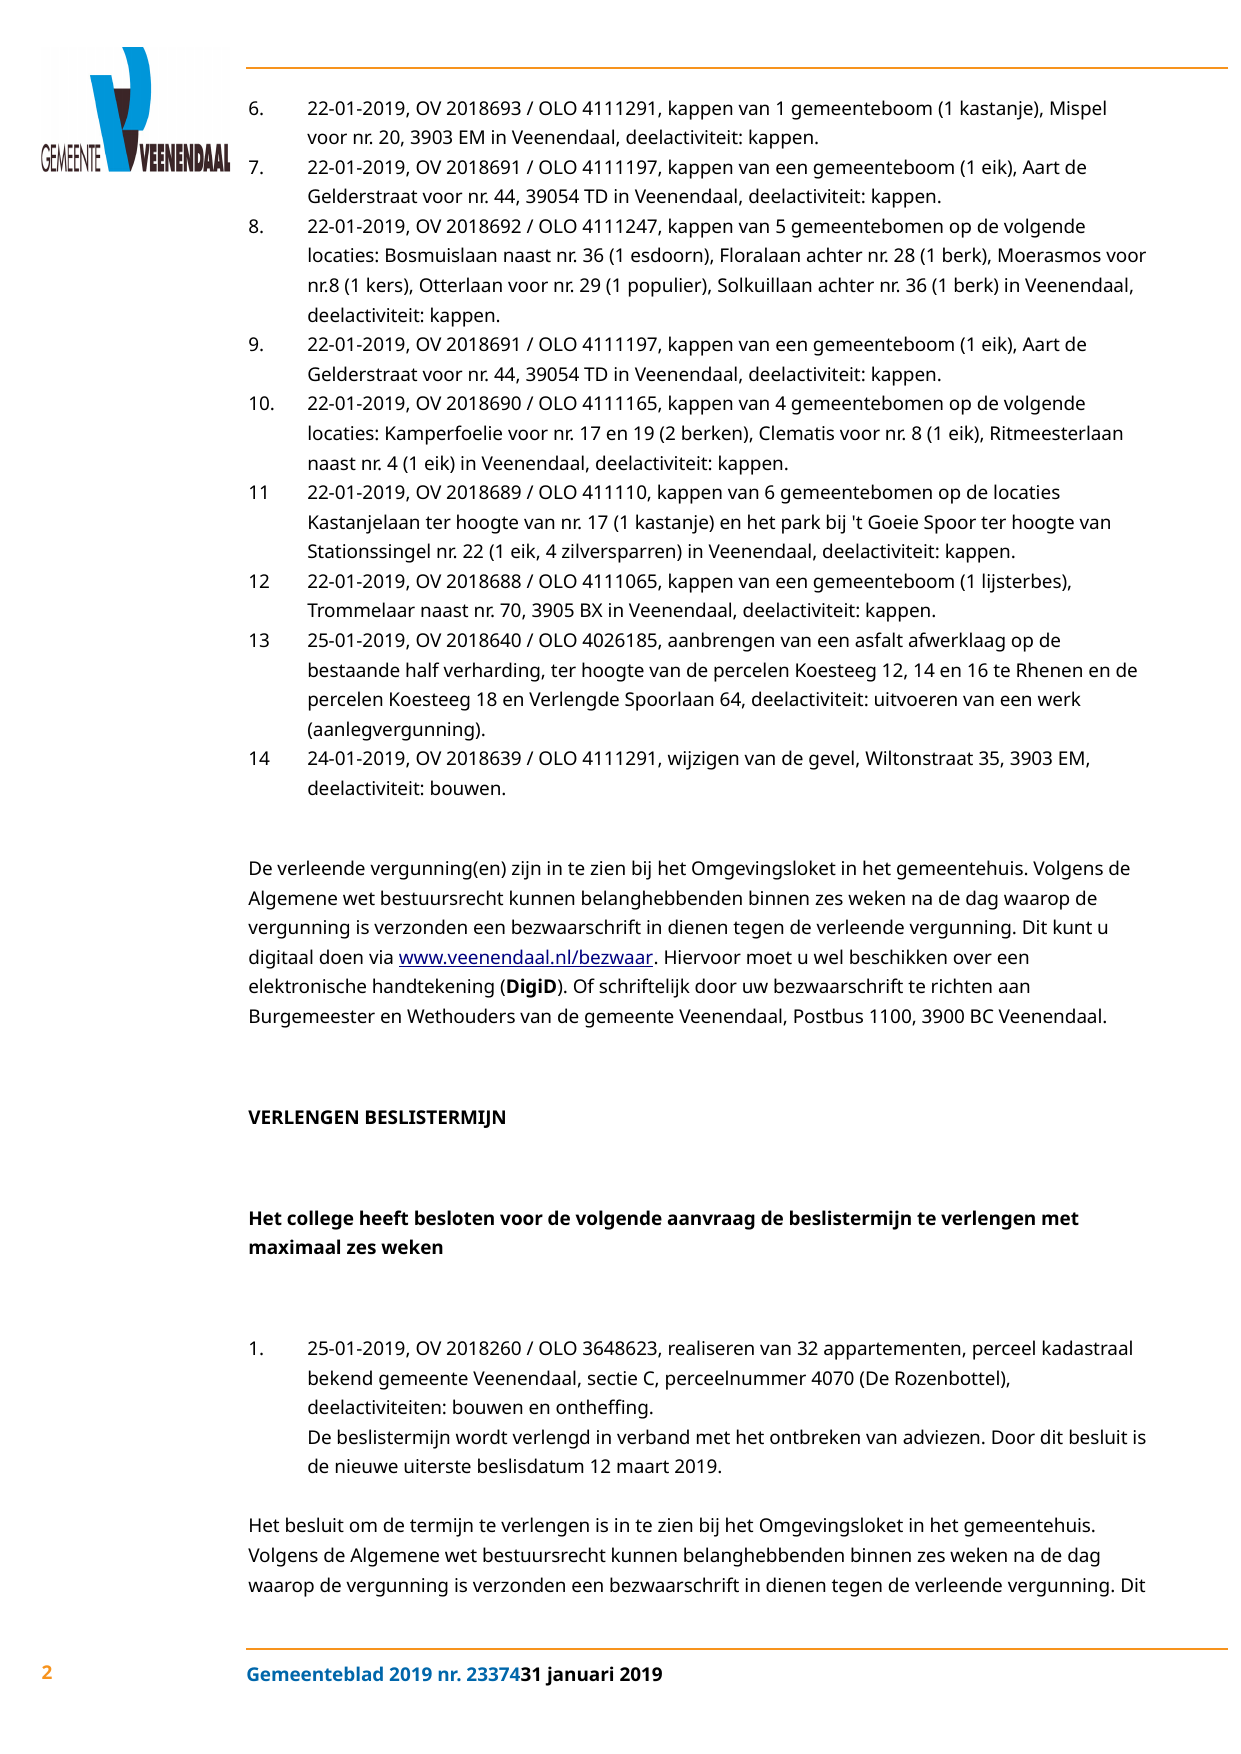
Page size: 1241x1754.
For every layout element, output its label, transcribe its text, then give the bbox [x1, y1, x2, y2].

list 22-01-2019, OV 2018691 / OLO 4111197, kappen van een gemeenteboom (1 eik), Aart de Gelderstraat voor nr. 44, 39054 TD in Veenendaal, deelactiviteit: kappen. [248, 331, 1152, 387]
list 22-01-2019, OV 2018692 / OLO 4111247, kappen van 5 gemeentebomen op de volgende locaties: Bosmuislaan naast nr. 36 (1 esdoorn), Floralaan achter nr. 28 (1 berk), Moerasmos voor nr.8 (1 kers), Otterlaan voor nr. 29 (1 populier), Solkuillaan achter nr. 36 (1 berk) in Veenendaal, deelactiviteit: kappen. [248, 213, 1152, 328]
list 22-01-2019, OV 2018693 / OLO 4111291, kappen van 1 gemeenteboom (1 kastanje), Mispel voor nr. 20, 3903 EM in Veenendaal, deelactiviteit: kappen. [248, 95, 1152, 150]
text VERLENGEN BESLISTERMIJN [248, 1104, 1152, 1130]
text Het besluit om de termijn te verlengen is in te zien bij het Omgevingsloket in het gemeentehuis. Volgens de Algemene wet bestuursrecht kunnen belanghebbenden binnen zes weken na de dag waarop de vergunning is verzonden een bezwaarschrift in dienen tegen de verleende vergunning. Dit [248, 1513, 1152, 1598]
text Het college heeft besloten voor de volgende aanvraag de beslistermijn te verlengen met maximaal zes weken [248, 1205, 1152, 1260]
list 25-01-2019, OV 2018640 / OLO 4026185, aanbrengen van een asfalt afwerklaag op de bestaande half verharding, ter hoogte van de percelen Koesteeg 12, 14 en 16 te Rhenen en de percelen Koesteeg 18 en Verlengde Spoorlaan 64, deelactiviteit: uitvoeren van een werk (aanlegvergunning). [248, 627, 1152, 742]
list 24-01-2019, OV 2018639 / OLO 4111291, wijzigen van de gevel, Wiltonstraat 35, 3903 EM, deelactiviteit: bouwen. [248, 746, 1152, 801]
list 22-01-2019, OV 2018691 / OLO 4111197, kappen van een gemeenteboom (1 eik), Aart de Gelderstraat voor nr. 44, 39054 TD in Veenendaal, deelactiviteit: kappen. [248, 154, 1152, 209]
picture [41, 47, 130, 172]
picture [123, 47, 231, 172]
list 22-01-2019, OV 2018688 / OLO 4111065, kappen van een gemeenteboom (1 lijsterbes), Trommelaar naast nr. 70, 3905 BX in Veenendaal, deelactiviteit: kappen. [248, 568, 1152, 623]
list 22-01-2019, OV 2018690 / OLO 4111165, kappen van 4 gemeentebomen op de volgende locaties: Kamperfoelie voor nr. 17 en 19 (2 berken), Clematis voor nr. 8 (1 eik), Ritmeesterlaan naast nr. 4 (1 eik) in Veenendaal, deelactiviteit: kappen. [248, 391, 1152, 476]
list 25-01-2019, OV 2018260 / OLO 3648623, realiseren van 32 appartementen, perceel kadastraal bekend gemeente Veenendaal, sectie C, perceelnummer 4070 (De Rozenbottel), deelactiviteiten: bouwen en ontheffing. [248, 1335, 1152, 1420]
text De verleende vergunning(en) zijn in te zien bij het Omgevingsloket in het gemeentehuis. Volgens de Algemene wet bestuursrecht kunnen belanghebbenden binnen zes weken na de dag waarop de vergunning is verzonden een bezwaarschrift in dienen tegen de verleende vergunning. Dit kunt u digitaal doen via www.veenendaal.nl/bezwaar. Hiervoor moet u wel beschikken over een elektronische handtekening (DigiD). Of schriftelijk door uw bezwaarschrift te richten aan Burgemeester en Wethouders van de gemeente Veenendaal, Postbus 1100, 3900 BC Veenendaal. [248, 855, 1152, 1029]
list De beslistermijn wordt verlengd in verband met het ontbreken van adviezen. Door dit besluit is de nieuwe uiterste beslisdatum 12 maart 2019. [248, 1424, 1152, 1479]
list 22-01-2019, OV 2018689 / OLO 411110, kappen van 6 gemeentebomen op de locaties Kastanjelaan ter hoogte van nr. 17 (1 kastanje) en het park bij 't Goeie Spoor ter hoogte van Stationssingel nr. 22 (1 eik, 4 zilversparren) in Veenendaal, deelactiviteit: kappen. [248, 479, 1152, 564]
